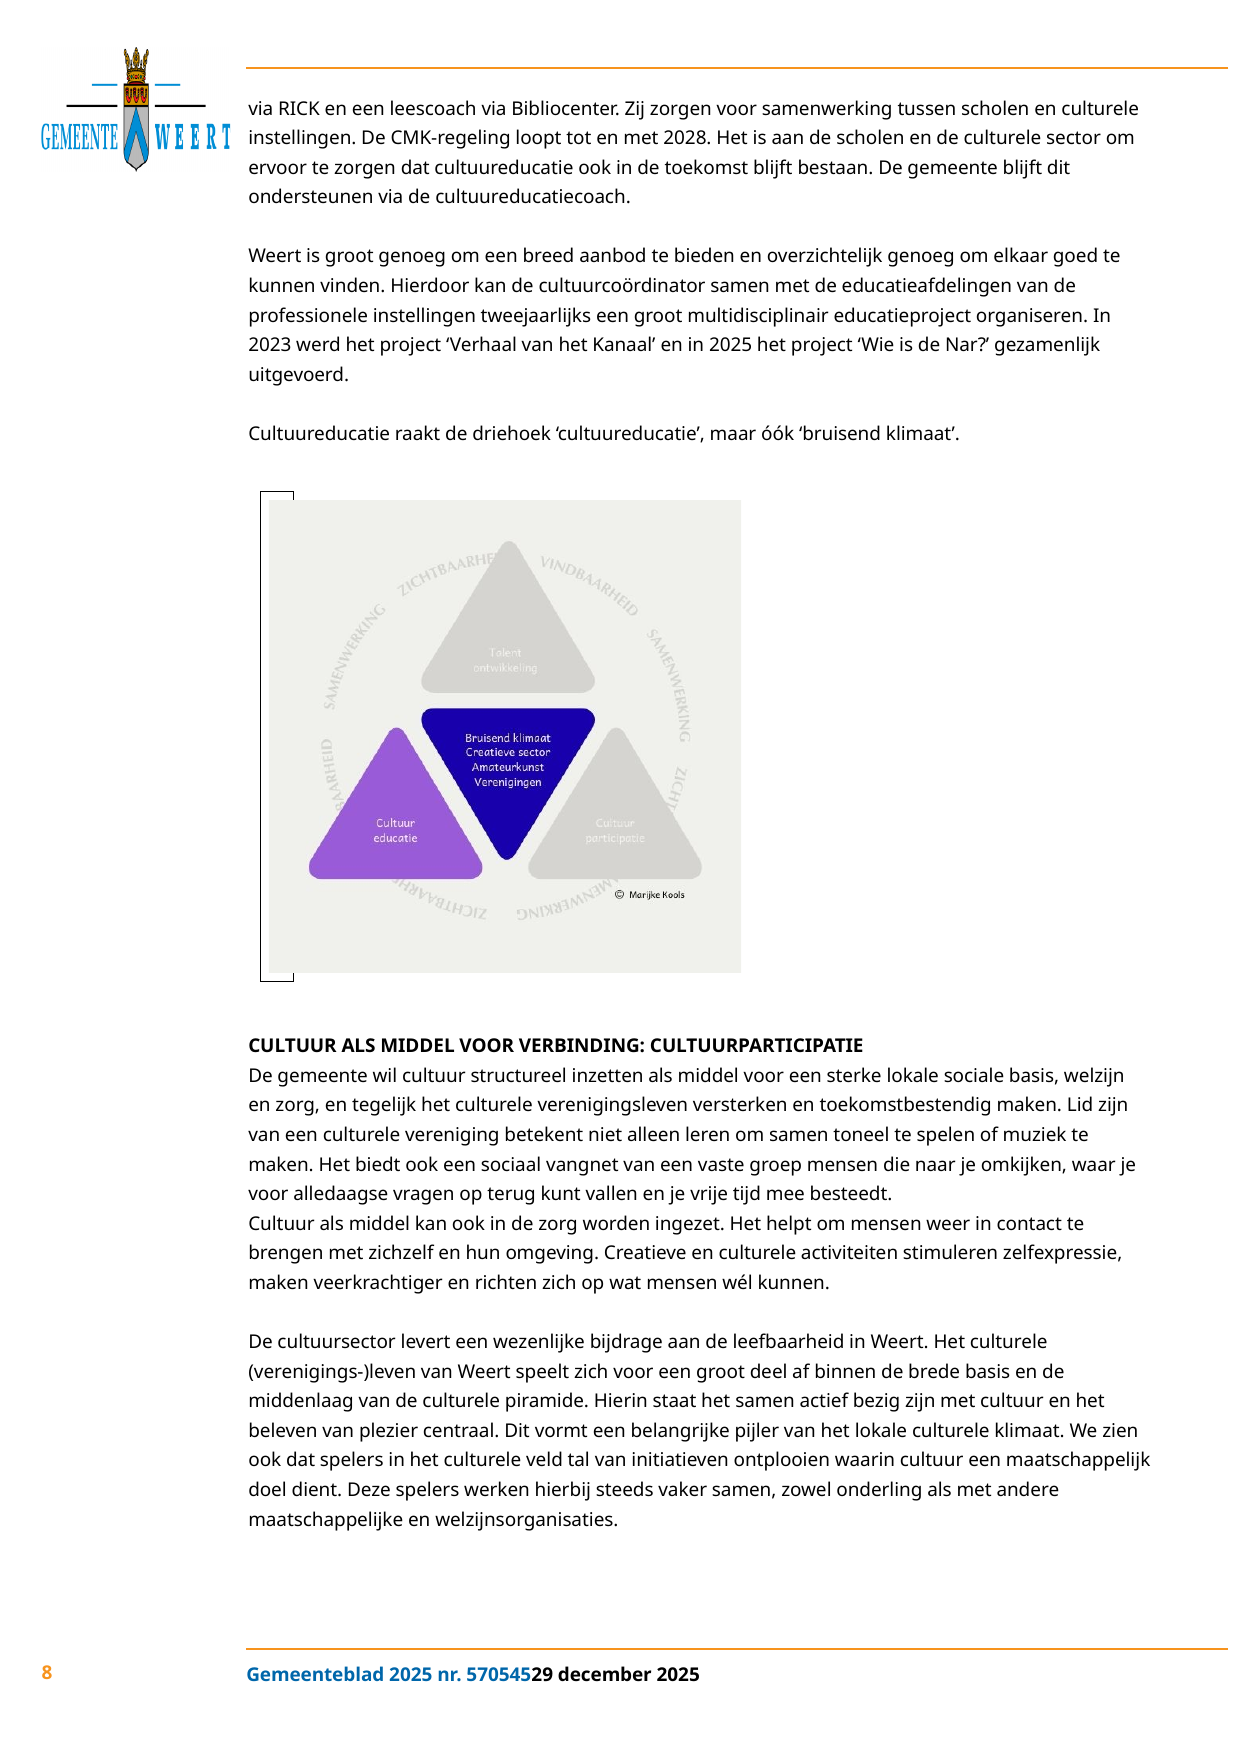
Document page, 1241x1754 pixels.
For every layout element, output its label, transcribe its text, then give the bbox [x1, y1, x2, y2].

text Weert is groot genoeg om een breed aanbod te bieden en overzichtelijk genoeg om elkaar goed te kunnen vinden. Hierdoor kan de cultuurcoördinator samen met de educatieafdelingen van de professionele instellingen tweejaarlijks een groot multidisciplinair educatieproject organiseren. In 2023 werd het project ‘Verhaal van het Kanaal’ en in 2025 het project ‘Wie is de Nar?’ gezamenlijk uitgevoerd. [248, 243, 1152, 387]
text De gemeente wil cultuur structureel inzetten als middel voor een sterke lokale sociale basis, welzijn en zorg, en tegelijk het culturele verenigingsleven versterken en toekomstbestendig maken. Lid zijn van een culturele vereniging betekent niet alleen leren om samen toneel te spelen of muziek te maken. Het biedt ook een sociaal vangnet van een vaste groep mensen die naar je omkijken, waar je voor alledaagse vragen op terug kunt vallen en je vrije tijd mee besteedt. [248, 1062, 1152, 1206]
text via RICK en een leescoach via Bibliocenter. Zij zorgen voor samenwerking tussen scholen en culturele instellingen. De CMK-regeling loopt tot en met 2028. Het is aan de scholen en de culturele sector om ervoor te zorgen dat cultuureducatie ook in de toekomst blijft bestaan. De gemeente blijft dit ondersteunen via de cultuureducatiecoach. [248, 95, 1152, 209]
text CULTUUR ALS MIDDEL VOOR VERBINDING: CULTUURPARTICIPATIE [248, 1032, 1152, 1058]
text Cultuur als middel kan ook in de zorg worden ingezet. Het helpt om mensen weer in contact te brengen met zichzelf en hun omgeving. Creatieve en culturele activiteiten stimuleren zelfexpressie, maken veerkrachtiger en richten zich op wat mensen wél kunnen. [248, 1210, 1152, 1295]
picture [268, 500, 742, 973]
text De cultuursector levert een wezenlijke bijdrage aan de leefbaarheid in Weert. Het culturele (verenigings-)leven van Weert speelt zich voor een groot deel af binnen de brede basis en de middenlaag van de culturele piramide. Hierin staat het samen actief bezig zijn met cultuur en het beleven van plezier centraal. Dit vormt een belangrijke pijler van het lokale culturele klimaat. We zien ook dat spelers in het culturele veld tal van initiatieven ontplooien waarin cultuur een maatschappelijk doel dient. Deze spelers werken hierbij steeds vaker samen, zowel onderling als met andere maatschappelijke en welzijnsorganisaties. [248, 1328, 1152, 1532]
text Cultuureducatie raakt de driehoek ‘cultuureducatie’, maar óók ‘bruisend klimaat’. [248, 420, 1152, 446]
picture [41, 47, 231, 172]
